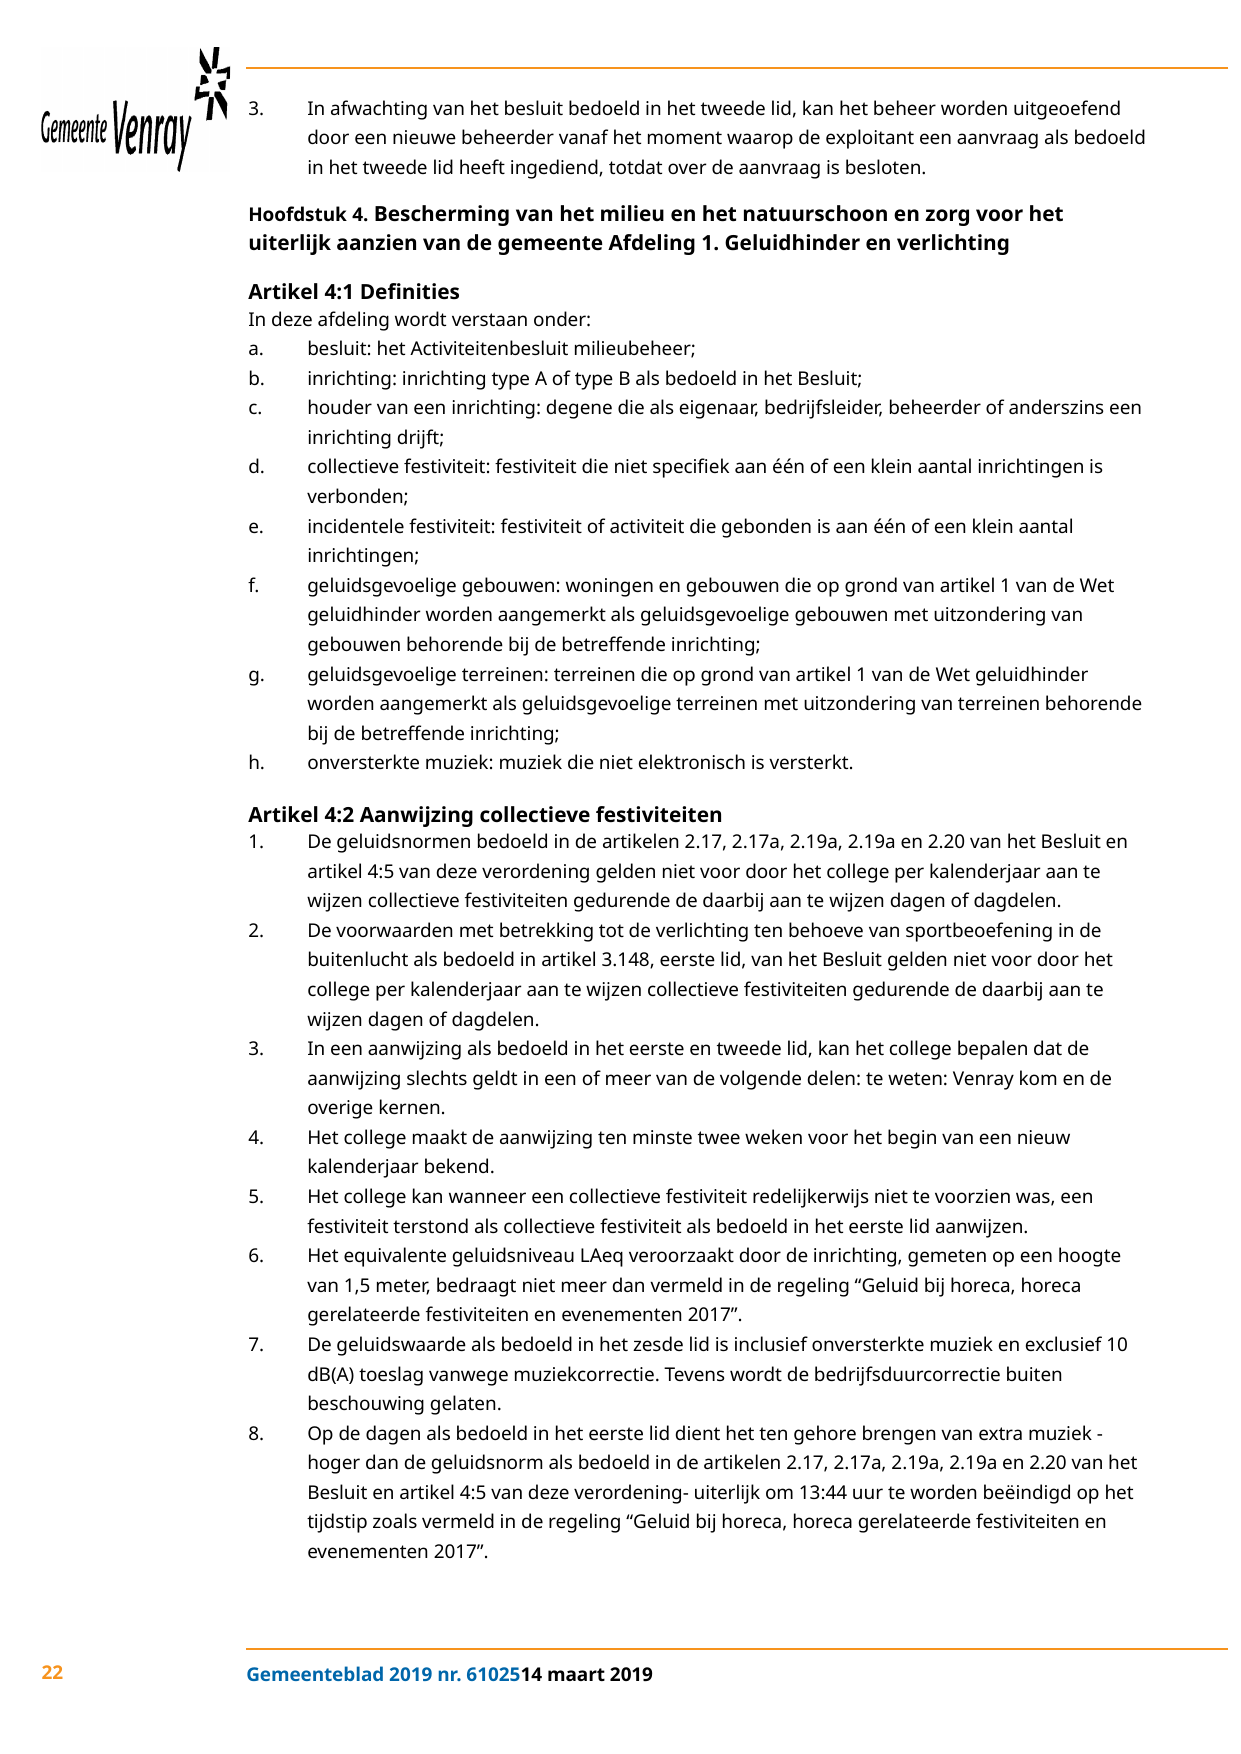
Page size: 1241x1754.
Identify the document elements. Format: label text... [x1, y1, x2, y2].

list De geluidsnormen bedoeld in de artikelen 2.17, 2.17a, 2.19a, 2.19a en 2.20 van het Besluit en artikel 4:5 van deze verordening gelden niet voor door het college per kalenderjaar aan te wijzen collectieve festiviteiten gedurende de daarbij aan te wijzen dagen of dagdelen. [248, 828, 1152, 913]
list geluidsgevoelige terreinen: terreinen die op grond van artikel 1 van de Wet geluidhinder worden aangemerkt als geluidsgevoelige terreinen met uitzondering van terreinen behorende bij de betreffende inrichting; [248, 661, 1152, 746]
list inrichting: inrichting type A of type B als bedoeld in het Besluit; [248, 365, 1152, 391]
list Het college kan wanneer een collectieve festiviteit redelijkerwijs niet te voorzien was, een festiviteit terstond als collectieve festiviteit als bedoeld in het eerste lid aanwijzen. [248, 1183, 1152, 1239]
list Het equivalente geluidsniveau LAeq veroorzaakt door de inrichting, gemeten op een hoogte van 1,5 meter, bedraagt niet meer dan vermeld in de regeling “Geluid bij horeca, horeca gerelateerde festiviteiten en evenementen 2017”. [248, 1242, 1152, 1327]
list incidentele festiviteit: festiviteit of activiteit die gebonden is aan één of een klein aantal inrichtingen; [248, 513, 1152, 568]
list houder van een inrichting: degene die als eigenaar, bedrijfsleider, beheerder of anderszins een inrichting drijft; [248, 394, 1152, 450]
list De geluidswaarde als bedoeld in het zesde lid is inclusief onversterkte muziek en exclusief 10 dB(A) toeslag vanwege muziekcorrectie. Tevens wordt de bedrijfsduurcorrectie buiten beschouwing gelaten. [248, 1331, 1152, 1416]
list Op de dagen als bedoeld in het eerste lid dient het ten gehore brengen van extra muziek -hoger dan de geluidsnorm als bedoeld in de artikelen 2.17, 2.17a, 2.19a, 2.19a en 2.20 van het Besluit en artikel 4:5 van deze verordening- uiterlijk om 13:44 uur te worden beëindigd op het tijdstip zoals vermeld in de regeling “Geluid bij horeca, horeca gerelateerde festiviteiten en evenementen 2017”. [248, 1420, 1152, 1564]
text Artikel 4:2 Aanwijzing collectieve festiviteiten [248, 800, 1152, 828]
list Het college maakt de aanwijzing ten minste twee weken voor het begin van een nieuw kalenderjaar bekend. [248, 1124, 1152, 1179]
picture [41, 47, 231, 172]
list geluidsgevoelige gebouwen: woningen en gebouwen die op grond van artikel 1 van de Wet geluidhinder worden aangemerkt als geluidsgevoelige gebouwen met uitzondering van gebouwen behorende bij de betreffende inrichting; [248, 572, 1152, 657]
text In deze afdeling wordt verstaan onder: [248, 306, 1152, 331]
text Artikel 4:1 Definities [248, 277, 1152, 306]
list besluit: het Activiteitenbesluit milieubeheer; [248, 335, 1152, 361]
list onversterkte muziek: muziek die niet elektronisch is versterkt. [248, 749, 1152, 775]
list In een aanwijzing als bedoeld in het eerste en tweede lid, kan het college bepalen dat de aanwijzing slechts geldt in een of meer van de volgende delen: te weten: Venray kom en de overige kernen. [248, 1035, 1152, 1120]
text Hoofdstuk 4. Bescherming van het milieu en het natuurschoon en zorg voor het uiterlijk aanzien van de gemeente Afdeling 1. Geluidhinder en verlichting [248, 199, 1152, 256]
list In afwachting van het besluit bedoeld in het tweede lid, kan het beheer worden uitgeoefend door een nieuwe beheerder vanaf het moment waarop de exploitant een aanvraag als bedoeld in het tweede lid heeft ingediend, totdat over de aanvraag is besloten. [248, 95, 1152, 180]
list De voorwaarden met betrekking tot de verlichting ten behoeve van sportbeoefening in de buitenlucht als bedoeld in artikel 3.148, eerste lid, van het Besluit gelden niet voor door het college per kalenderjaar aan te wijzen collectieve festiviteiten gedurende de daarbij aan te wijzen dagen of dagdelen. [248, 917, 1152, 1032]
list collectieve festiviteit: festiviteit die niet specifiek aan één of een klein aantal inrichtingen is verbonden; [248, 454, 1152, 509]
